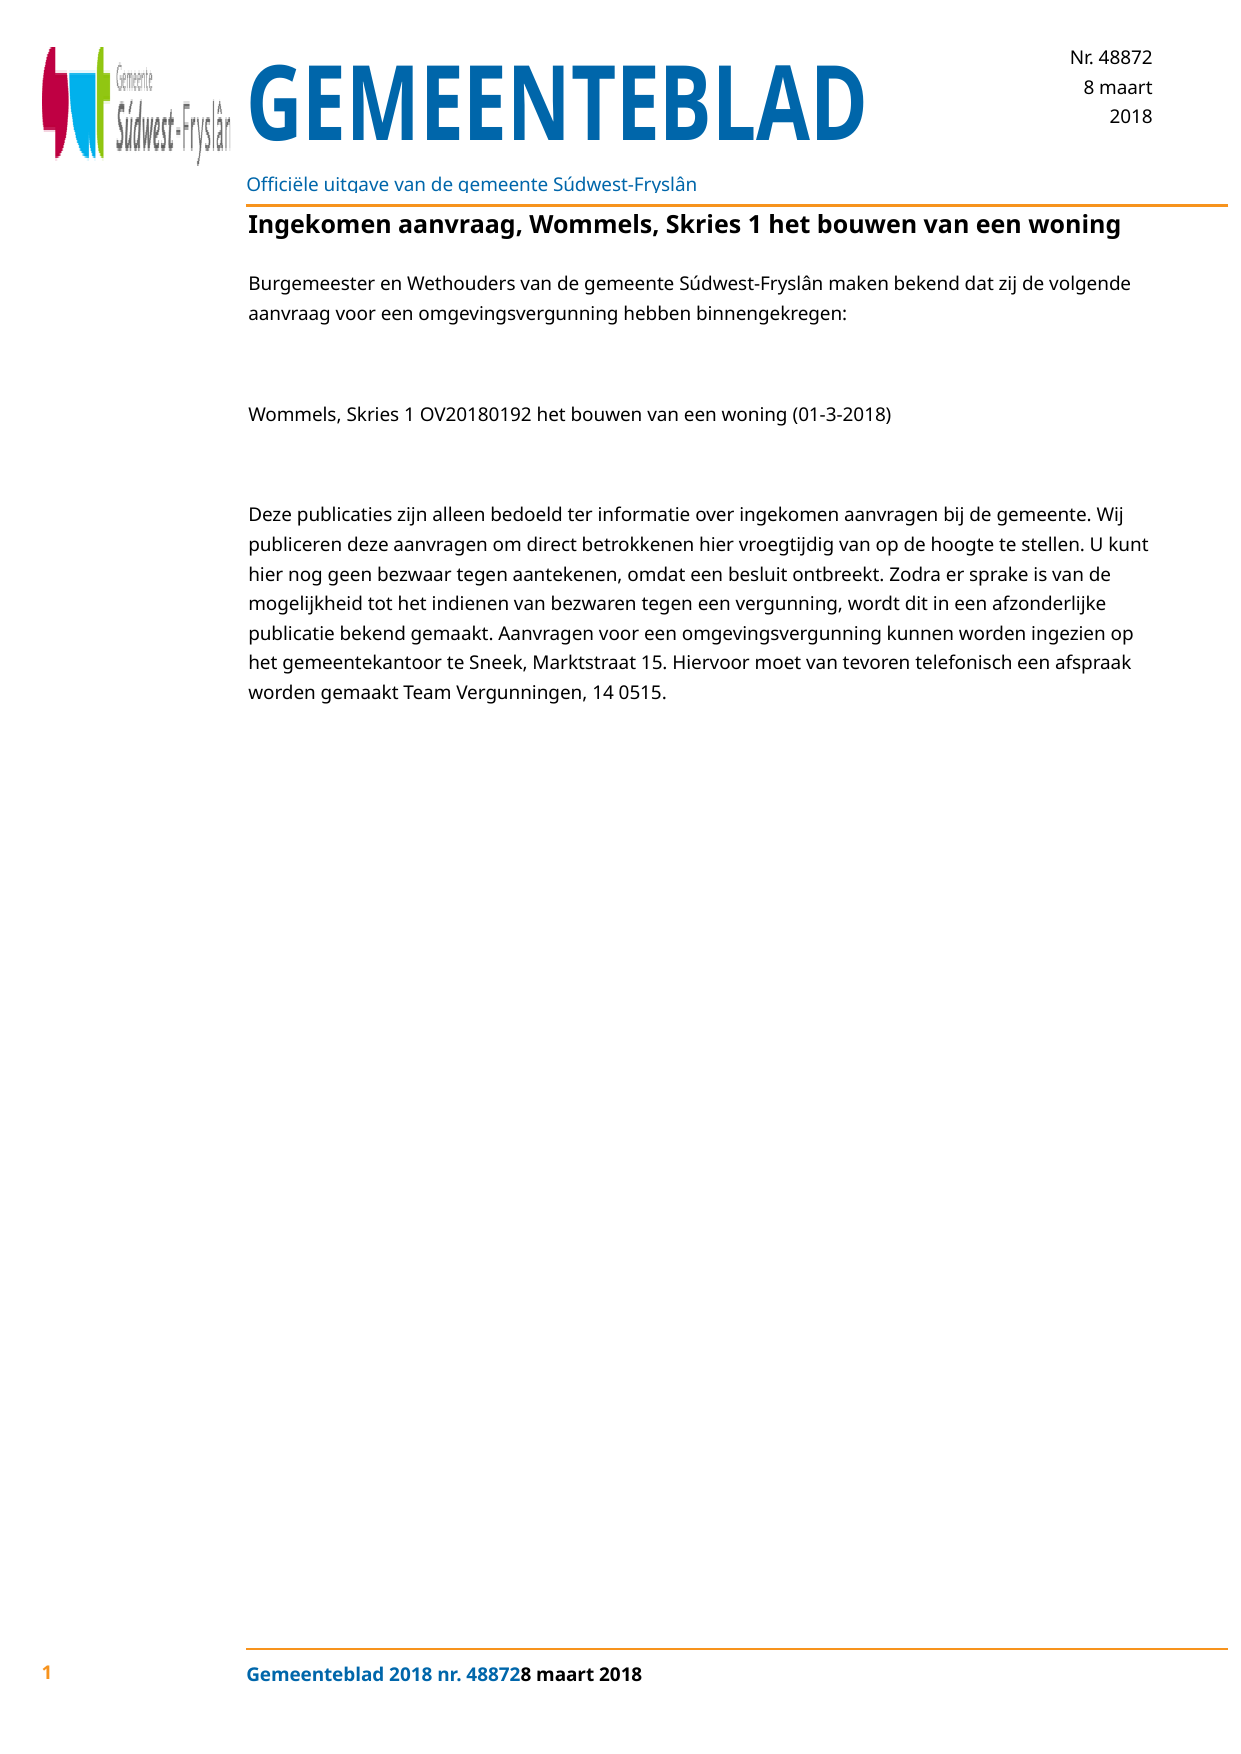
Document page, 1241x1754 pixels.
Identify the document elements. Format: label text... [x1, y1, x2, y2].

text Burgemeester en Wethouders van de gemeente Súdwest-Fryslân maken bekend dat zij de volgende aanvraag voor een omgevingsvergunning hebben binnengekregen: [248, 270, 1152, 326]
text Ingekomen aanvraag, Wommels, Skries 1 het bouwen van een woning [248, 207, 1152, 241]
text Deze publicaties zijn alleen bedoeld ter informatie over ingekomen aanvragen bij de gemeente. Wij publiceren deze aanvragen om direct betrokkenen hier vroegtijdig van op de hoogte te stellen. U kunt hier nog geen bezwaar tegen aantekenen, omdat een besluit ontbreekt. Zodra er sprake is van de mogelijkheid tot het indienen van bezwaren tegen een vergunning, wordt dit in een afzonderlijke publicatie bekend gemaakt. Aanvragen voor een omgevingsvergunning kunnen worden ingezien op het gemeentekantoor te Sneek, Marktstraat 15. Hiervoor moet van tevoren telefonisch een afspraak worden gemaakt Team Vergunningen, 14 0515. [248, 502, 1152, 705]
text Wommels, Skries 1 OV20180192 het bouwen van een woning (01-3-2018) [248, 401, 1152, 426]
picture [41, 47, 231, 172]
